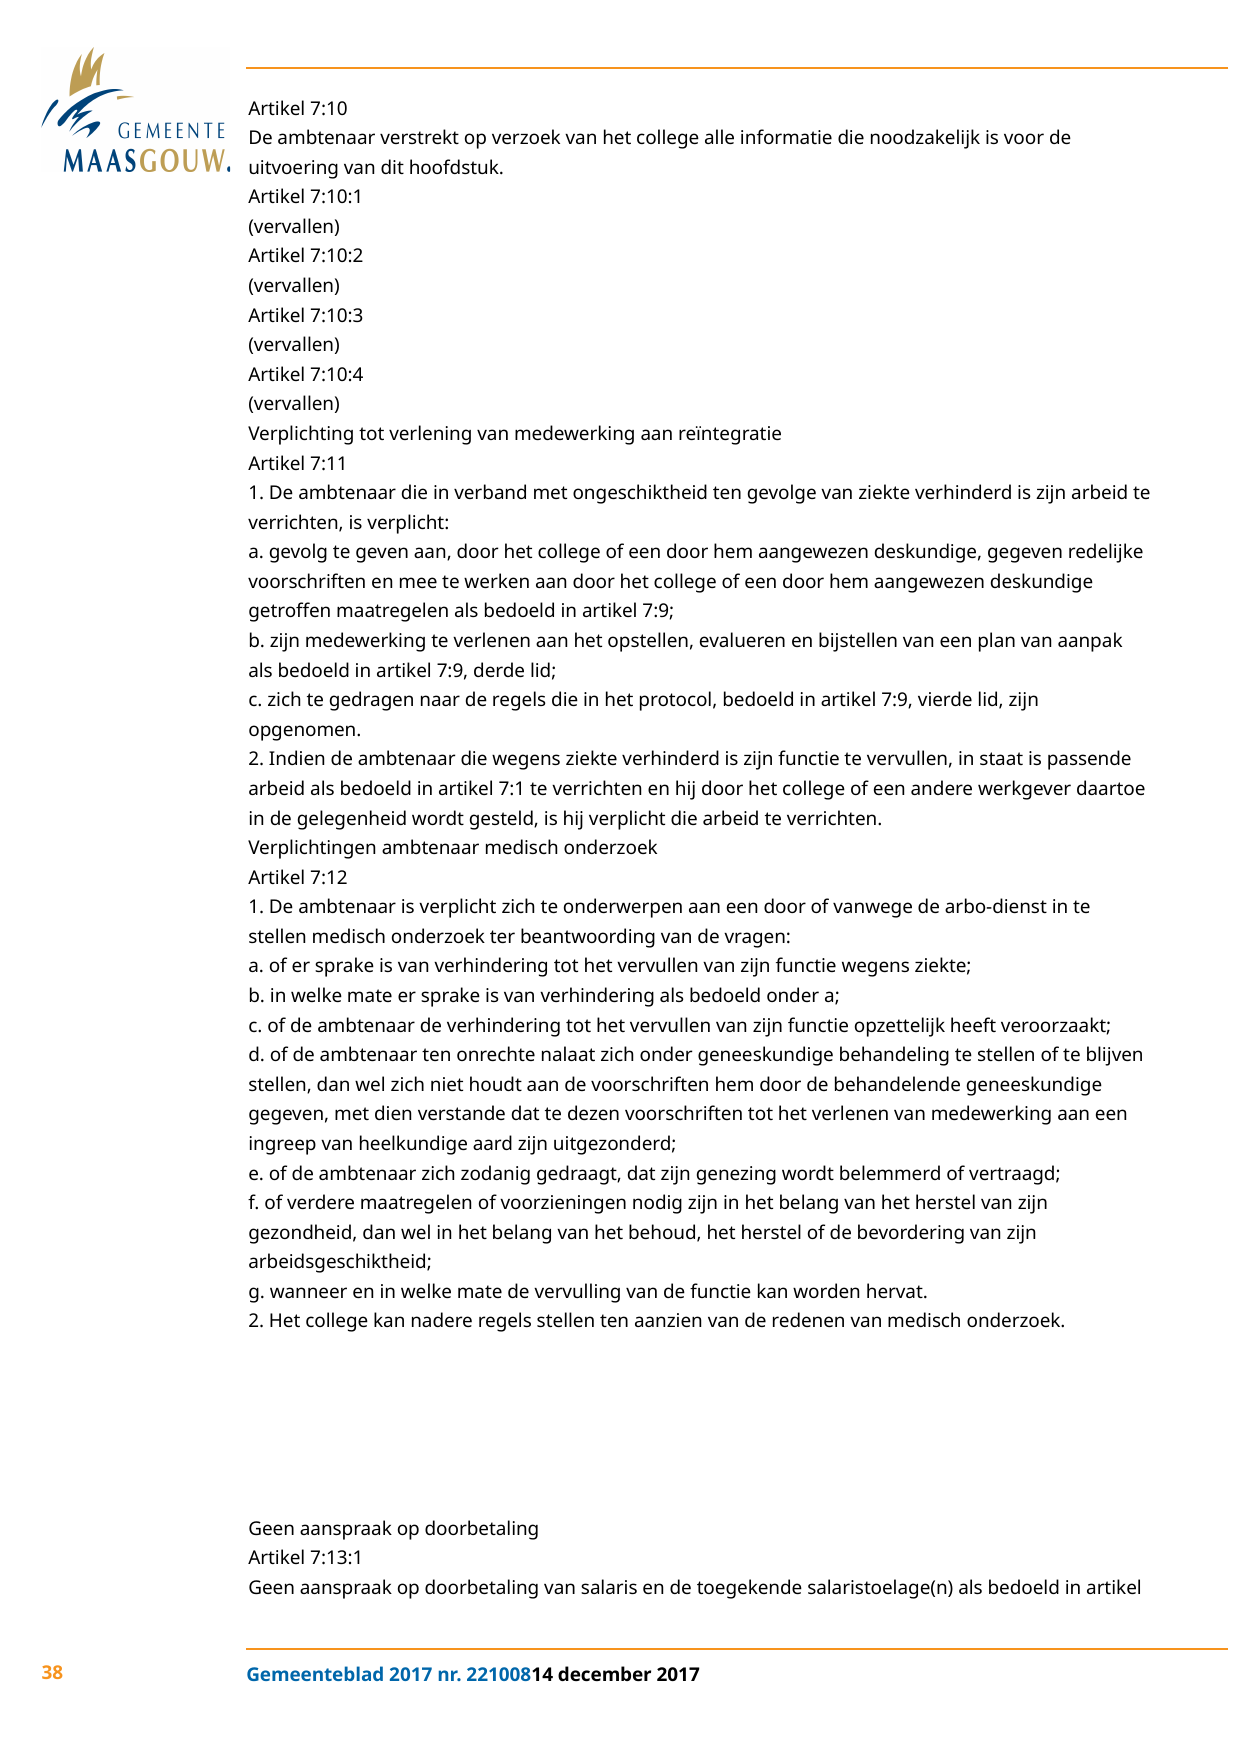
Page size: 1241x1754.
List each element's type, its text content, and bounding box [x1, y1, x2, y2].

text b. zijn medewerking te verlenen aan het opstellen, evalueren en bijstellen van een plan van aanpak als bedoeld in artikel 7:9, derde lid; [248, 627, 1152, 683]
text Artikel 7:10:1 [248, 183, 1152, 209]
text a. of er sprake is van verhindering tot het vervullen van zijn functie wegens ziekte; [248, 953, 1152, 978]
text Artikel 7:10:3 [248, 302, 1152, 328]
text Artikel 7:13:1 [248, 1544, 1152, 1570]
text Artikel 7:11 [248, 450, 1152, 476]
text c. of de ambtenaar de verhindering tot het vervullen van zijn functie opzettelijk heeft veroorzaakt; [248, 1012, 1152, 1038]
text e. of de ambtenaar zich zodanig gedraagt, dat zijn genezing wordt belemmerd of vertraagd; [248, 1160, 1152, 1186]
text Artikel 7:10:2 [248, 243, 1152, 268]
text g. wanneer en in welke mate de vervulling van de functie kan worden hervat. [248, 1278, 1152, 1304]
text a. gevolg te geven aan, door het college of een door hem aangewezen deskundige, gegeven redelijke voorschriften en mee te werken aan door het college of een door hem aangewezen deskundige getroffen maatregelen als bedoeld in artikel 7:9; [248, 538, 1152, 623]
text (vervallen) [248, 213, 1152, 239]
text De ambtenaar verstrekt op verzoek van het college alle informatie die noodzakelijk is voor de uitvoering van dit hoofdstuk. [248, 124, 1152, 180]
text Geen aanspraak op doorbetaling [248, 1515, 1152, 1541]
text 1. De ambtenaar is verplicht zich te onderwerpen aan een door of vanwege de arbo-dienst in te stellen medisch onderzoek ter beantwoording van de vragen: [248, 893, 1152, 949]
text Artikel 7:10 [248, 95, 1152, 121]
text Artikel 7:12 [248, 864, 1152, 890]
picture [41, 47, 231, 172]
text (vervallen) [248, 272, 1152, 298]
text Artikel 7:10:4 [248, 361, 1152, 387]
text (vervallen) [248, 391, 1152, 416]
text 1. De ambtenaar die in verband met ongeschiktheid ten gevolge van ziekte verhinderd is zijn arbeid te verrichten, is verplicht: [248, 479, 1152, 535]
text Verplichtingen ambtenaar medisch onderzoek [248, 834, 1152, 860]
text (vervallen) [248, 331, 1152, 357]
text f. of verdere maatregelen of voorzieningen nodig zijn in het belang van het herstel van zijn gezondheid, dan wel in het belang van het behoud, het herstel of de bevordering van zijn arbeidsgeschiktheid; [248, 1189, 1152, 1274]
text b. in welke mate er sprake is van verhindering als bedoeld onder a; [248, 982, 1152, 1008]
text 2. Indien de ambtenaar die wegens ziekte verhinderd is zijn functie te vervullen, in staat is passende arbeid als bedoeld in artikel 7:1 te verrichten en hij door het college of een andere werkgever daartoe in de gelegenheid wordt gesteld, is hij verplicht die arbeid te verrichten. [248, 746, 1152, 831]
text Geen aanspraak op doorbetaling van salaris en de toegekende salaristoelage(n) als bedoeld in artikel [248, 1574, 1152, 1600]
text d. of de ambtenaar ten onrechte nalaat zich onder geneeskundige behandeling te stellen of te blijven stellen, dan wel zich niet houdt aan de voorschriften hem door de behandelende geneeskundige gegeven, met dien verstande dat te dezen voorschriften tot het verlenen van medewerking aan een ingreep van heelkundige aard zijn uitgezonderd; [248, 1041, 1152, 1156]
text 2. Het college kan nadere regels stellen ten aanzien van de redenen van medisch onderzoek. [248, 1308, 1152, 1333]
text c. zich te gedragen naar de regels die in het protocol, bedoeld in artikel 7:9, vierde lid, zijn opgenomen. [248, 686, 1152, 742]
text Verplichting tot verlening van medewerking aan reïntegratie [248, 420, 1152, 446]
